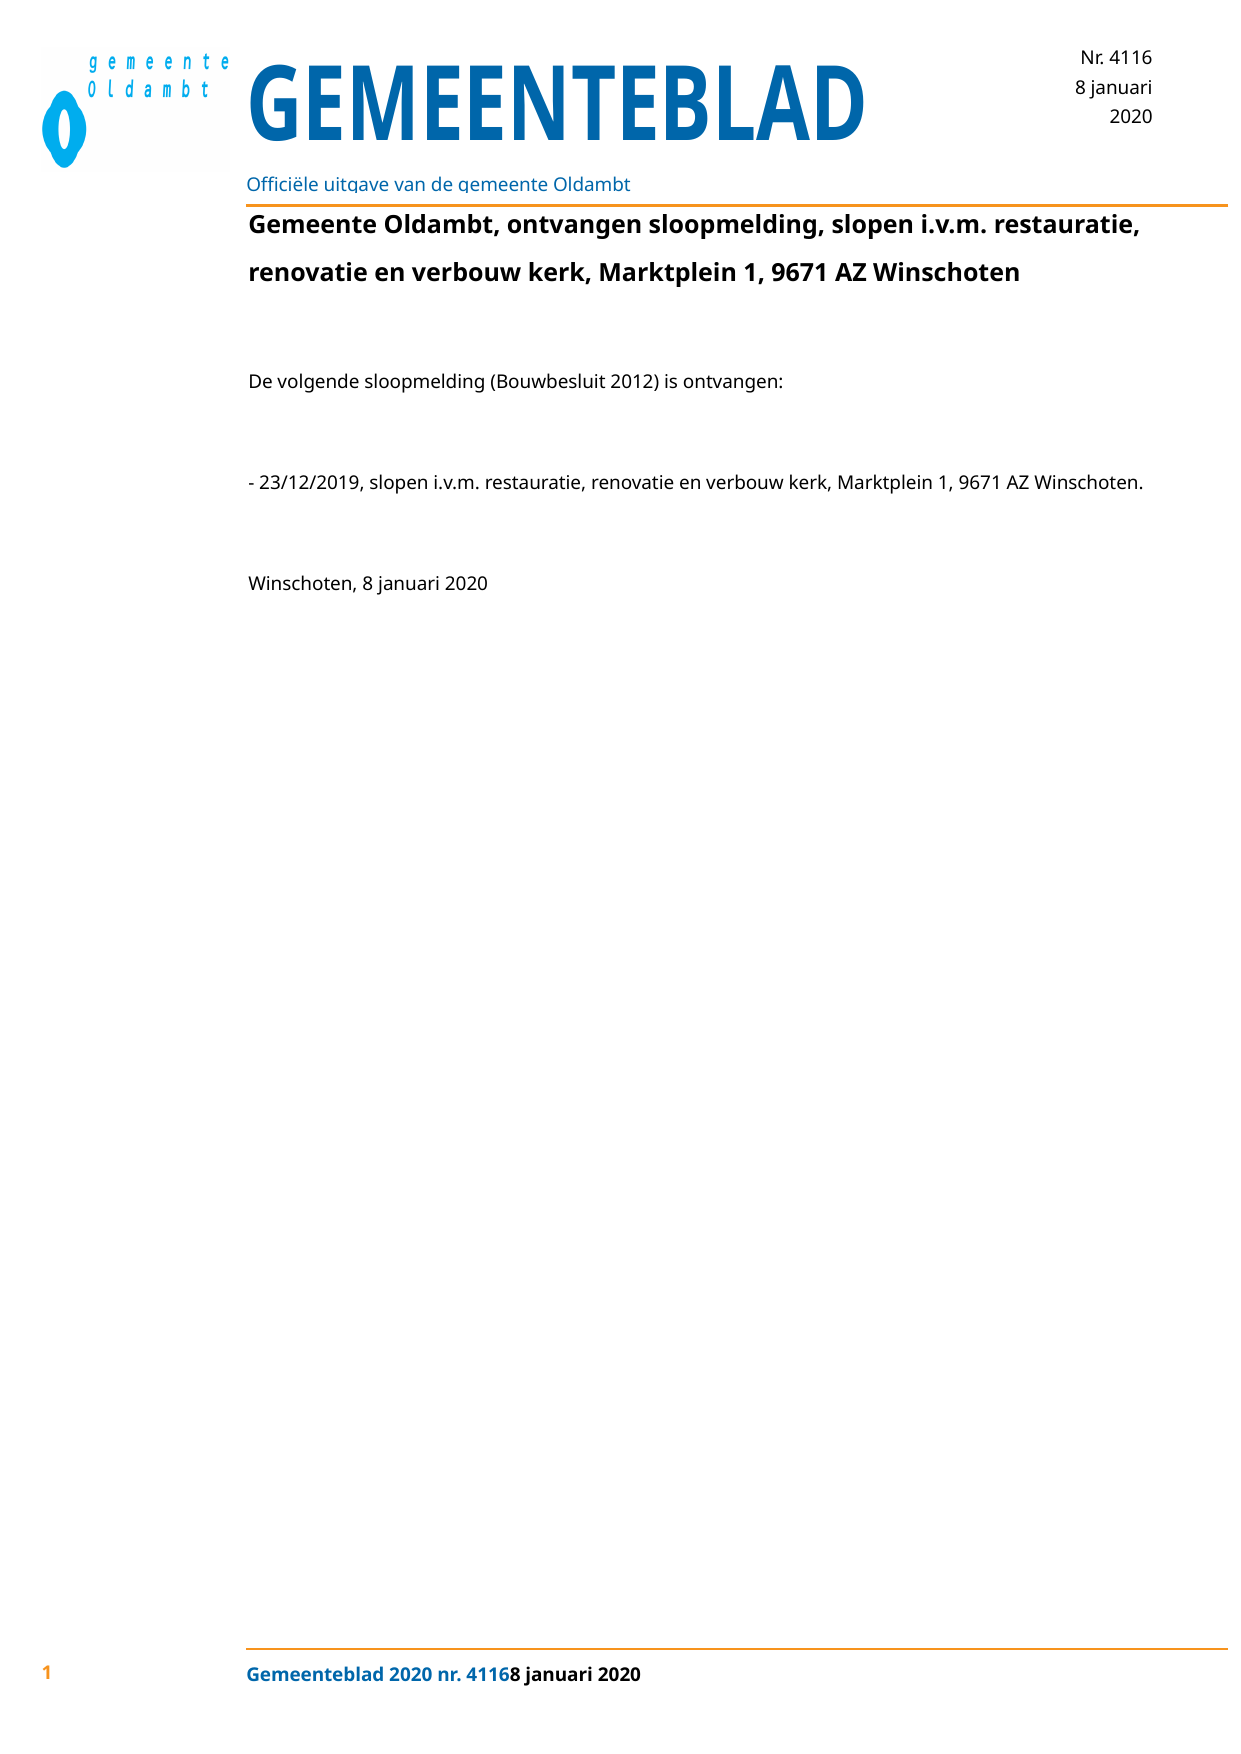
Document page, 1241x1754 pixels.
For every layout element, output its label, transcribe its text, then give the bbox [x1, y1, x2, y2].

picture [41, 47, 231, 172]
text Winschoten, 8 januari 2020 [248, 570, 1152, 596]
text Gemeente Oldambt, ontvangen sloopmelding, slopen i.v.m. restauratie, renovatie en verbouw kerk, Marktplein 1, 9671 AZ Winschoten [248, 207, 1152, 288]
text De volgende sloopmelding (Bouwbesluit 2012) is ontvangen: [248, 368, 1152, 394]
text - 23/12/2019, slopen i.v.m. restauratie, renovatie en verbouw kerk, Marktplein 1, 9671 AZ Winschoten. [248, 469, 1152, 495]
